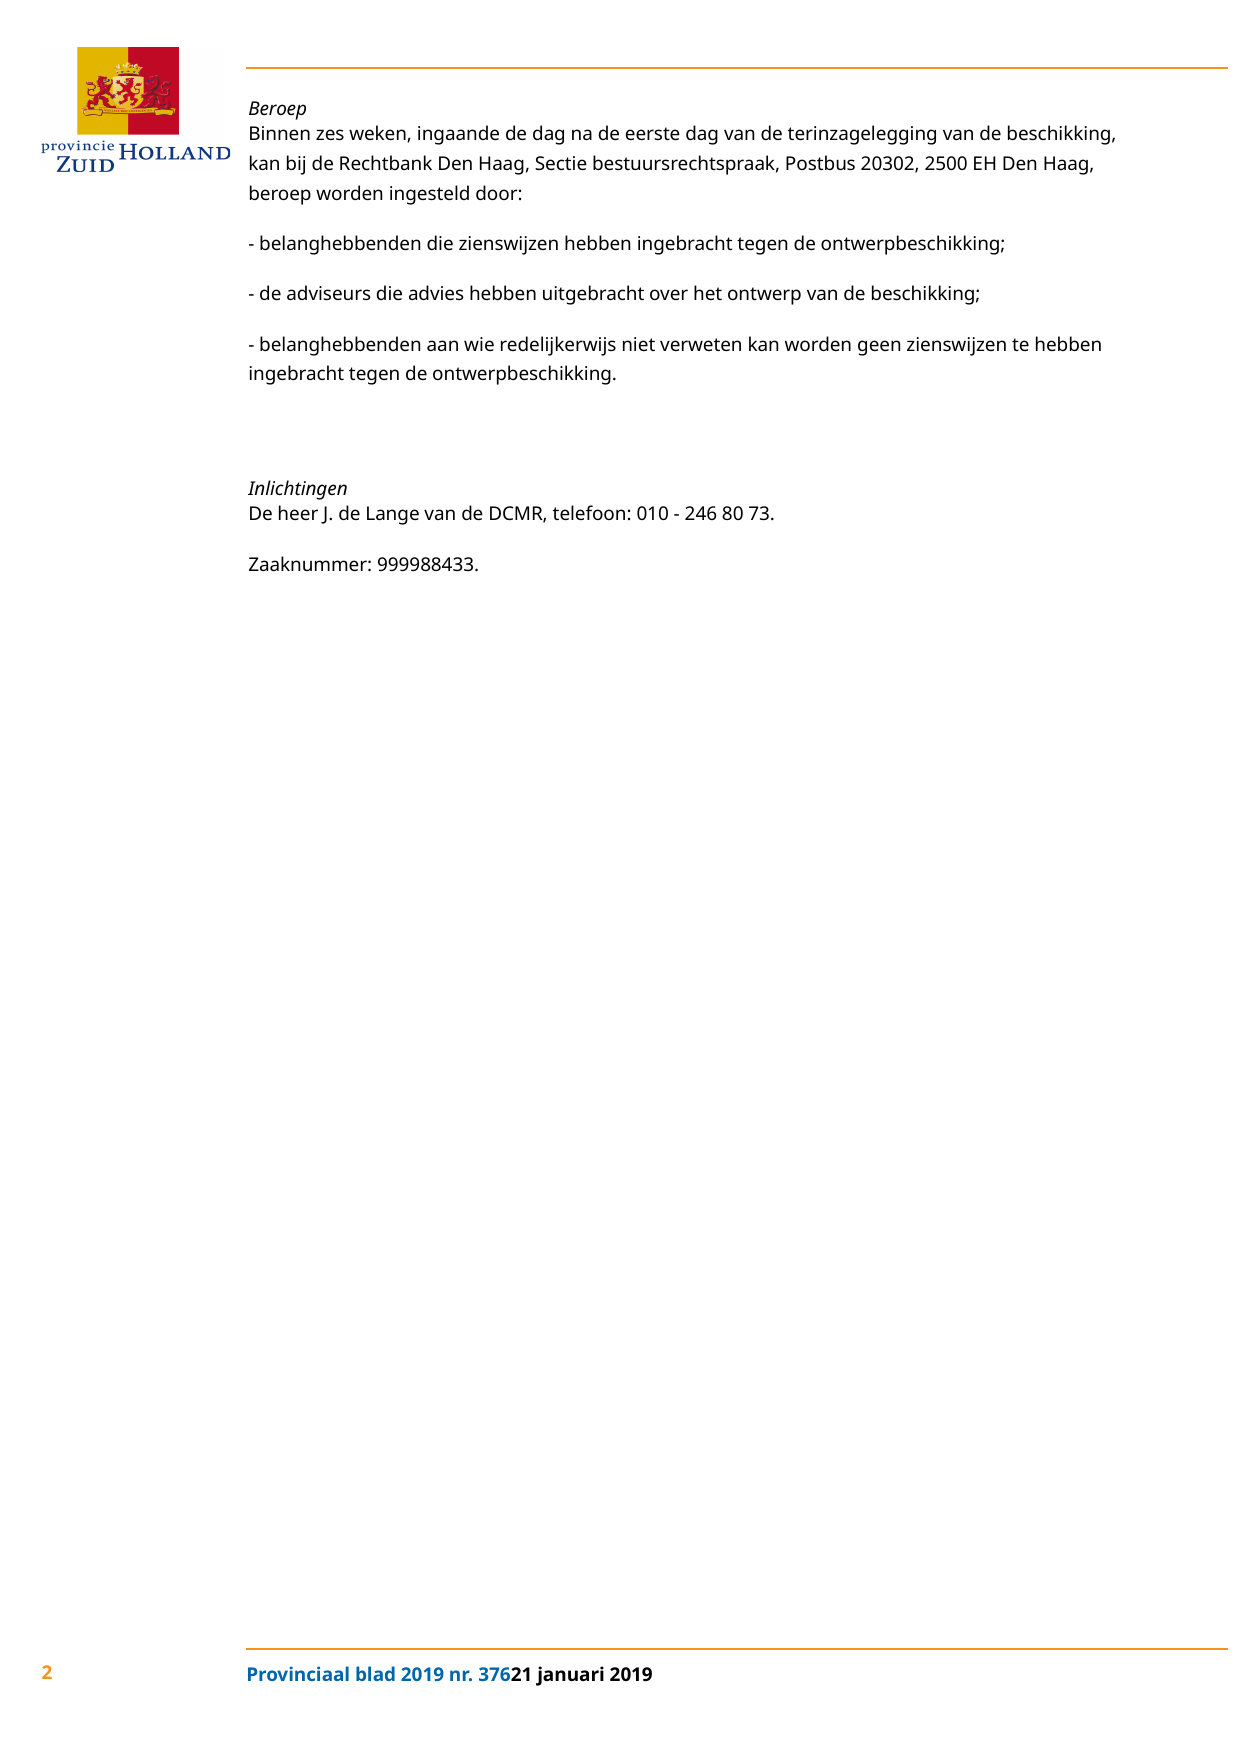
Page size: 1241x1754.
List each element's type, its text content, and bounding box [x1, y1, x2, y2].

text Inlichtingen [248, 475, 1152, 501]
text Beroep [248, 95, 1152, 121]
text - de adviseurs die advies hebben uitgebracht over het ontwerp van de beschikking; [248, 281, 1152, 306]
text - belanghebbenden aan wie redelijkerwijs niet verweten kan worden geen zienswijzen te hebben ingebracht tegen de ontwerpbeschikking. [248, 331, 1152, 386]
picture [41, 47, 231, 172]
text Zaaknummer: 999988433. [248, 551, 1152, 577]
text - belanghebbenden die zienswijzen hebben ingebracht tegen de ontwerpbeschikking; [248, 230, 1152, 256]
text Binnen zes weken, ingaande de dag na de eerste dag van de terinzagelegging van de beschikking, kan bij de Rechtbank Den Haag, Sectie bestuursrechtspraak, Postbus 20302, 2500 EH Den Haag, beroep worden ingesteld door: [248, 121, 1152, 205]
text De heer J. de Lange van de DCMR, telefoon: 010 - 246 80 73. [248, 501, 1152, 526]
